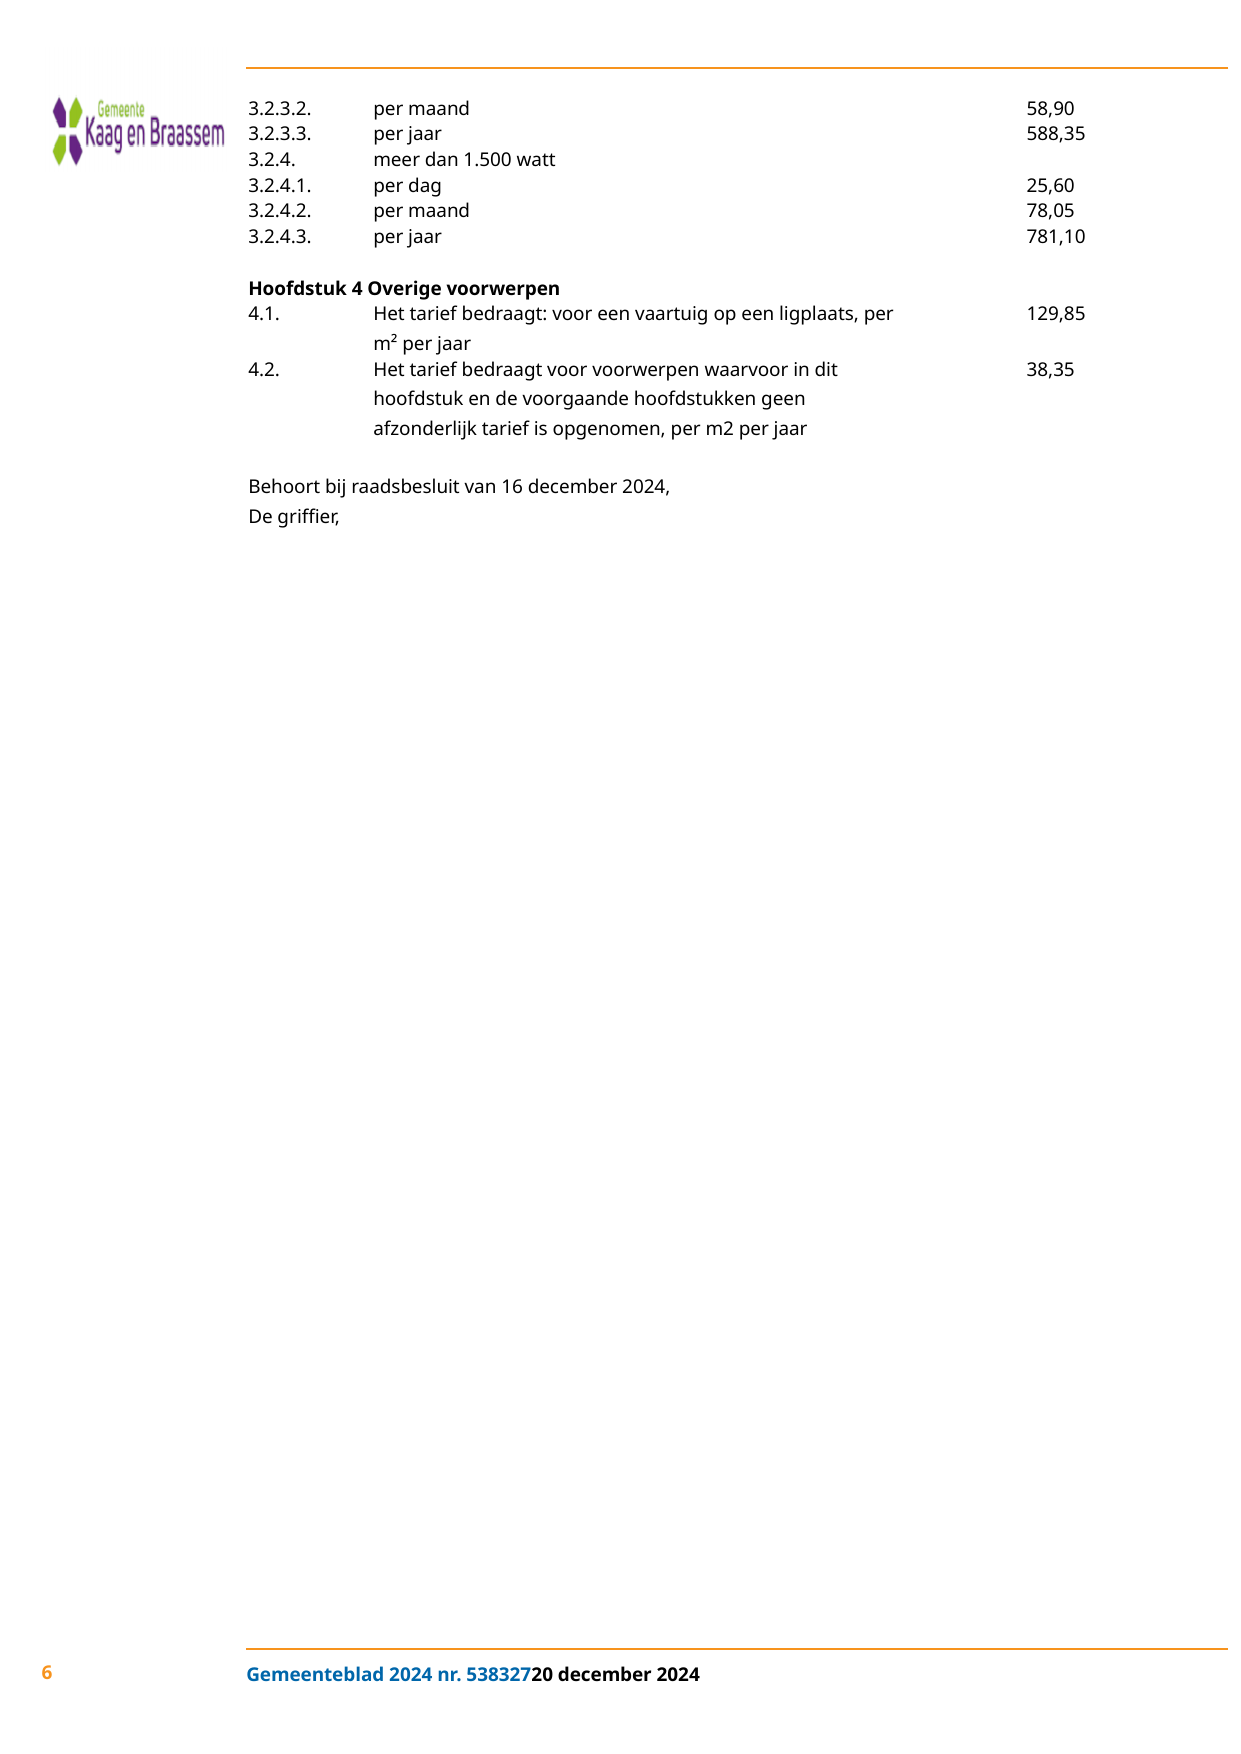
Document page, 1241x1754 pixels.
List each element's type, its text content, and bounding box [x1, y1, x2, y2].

table_cell 3.2.3.3. [248, 121, 373, 146]
table_cell [901, 224, 1026, 249]
table_cell [901, 121, 1026, 146]
table_cell [901, 172, 1026, 198]
table_cell 3.2.4.1. [248, 172, 373, 198]
table_cell 78,05 [1026, 198, 1152, 223]
table_cell [901, 301, 1026, 356]
table_cell [901, 356, 1026, 441]
table_cell per dag [373, 172, 901, 198]
table_cell [901, 275, 1026, 301]
table_cell meer dan 1.500 watt [373, 146, 901, 172]
table_cell [373, 249, 901, 275]
table_cell 3.2.4.2. [248, 198, 373, 223]
table_cell [248, 249, 373, 275]
table_cell per jaar [373, 224, 901, 249]
table_cell 4.2. [248, 356, 373, 441]
table_cell 25,60 [1026, 172, 1152, 198]
table_cell 781,10 [1026, 224, 1152, 249]
table_cell per maand [373, 95, 901, 121]
table_cell [901, 249, 1026, 275]
table_cell [901, 146, 1026, 172]
table_cell [901, 198, 1026, 223]
table_cell 58,90 [1026, 95, 1152, 121]
table_cell Hoofdstuk 4 Overige voorwerpen [248, 275, 901, 301]
table_cell 129,85 [1026, 301, 1152, 356]
text De griffier, [248, 503, 1152, 529]
table_cell [1026, 249, 1152, 275]
table_cell Het tarief bedraagt: voor een vaartuig op een ligplaats, per m² per jaar [373, 301, 901, 356]
table_cell 3.2.3.2. [248, 95, 373, 121]
table_cell per jaar [373, 121, 901, 146]
table_cell Het tarief bedraagt voor voorwerpen waarvoor in dit hoofdstuk en de voorgaande hoofdstukken geen afzonderlijk tarief is opgenomen, per m2 per jaar [373, 356, 901, 441]
table_cell [901, 95, 1026, 121]
table_cell [1026, 275, 1152, 301]
table_cell per maand [373, 198, 901, 223]
table_cell 588,35 [1026, 121, 1152, 146]
table_cell 4.1. [248, 301, 373, 356]
table_cell 38,35 [1026, 356, 1152, 441]
table_cell 3.2.4. [248, 146, 373, 172]
text Behoort bij raadsbesluit van 16 december 2024, [248, 474, 1152, 499]
picture [41, 47, 231, 172]
table_cell 3.2.4.3. [248, 224, 373, 249]
table_cell [1026, 146, 1152, 172]
